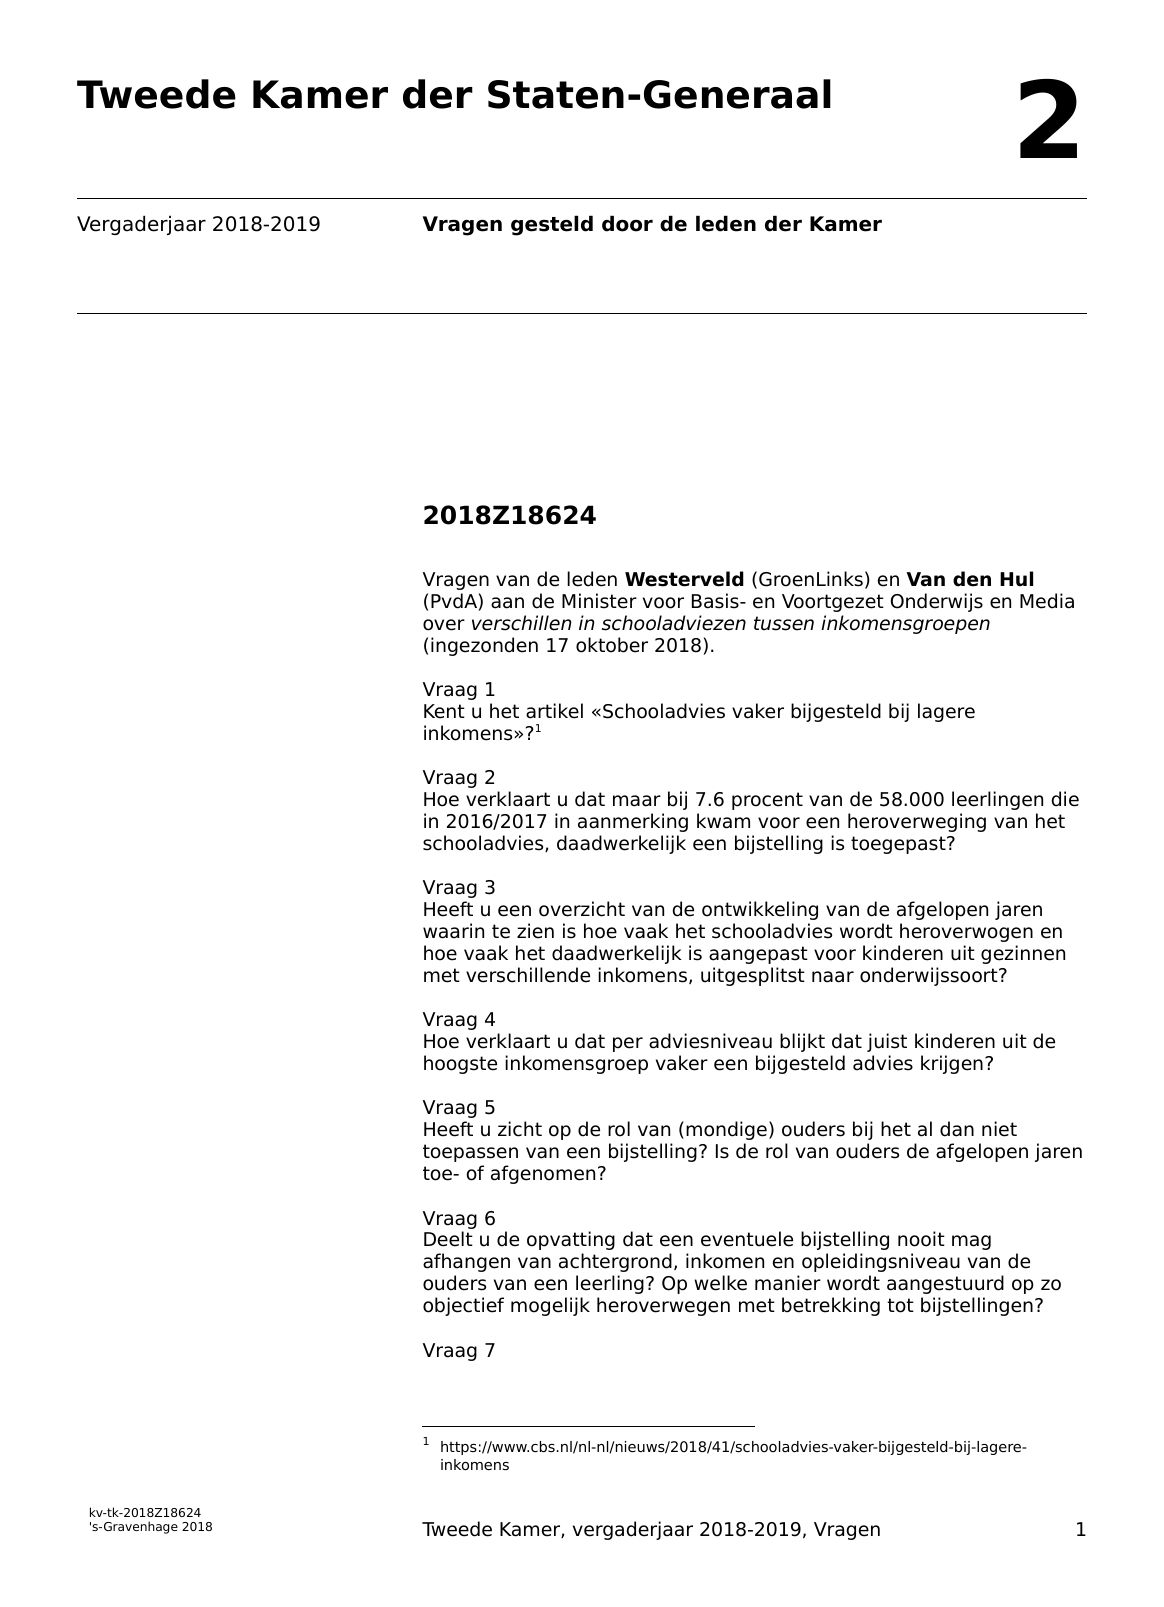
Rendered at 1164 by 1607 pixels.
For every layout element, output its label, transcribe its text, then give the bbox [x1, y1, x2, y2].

text kv-tk-2018Z18624 [88, 1506, 323, 1520]
table_header Tweede Kamer der Staten-Generaal [77, 59, 886, 198]
text https://www.cbs.nl/nl-nl/nieuws/2018/41/schooladvies-vaker-bijgesteld-bij-lagere-inkomens [422, 1435, 1087, 1474]
table_cell Vragen gesteld door de leden der Kamer [422, 199, 1087, 313]
text Vraag 5 [422, 1097, 1087, 1119]
text Vraag 2 [422, 767, 1087, 789]
text Vragen van de leden Westerveld (GroenLinks) en Van den Hul (PvdA) aan de Minister voor Basis- en Voortgezet Onderwijs en Media over verschillen in schooladviezen tussen inkomensgroepen (ingezonden 17 oktober 2018). [422, 569, 1087, 657]
text Hoe verklaart u dat maar bij 7.6 procent van de 58.000 leerlingen die in 2016/2017 in aanmerking kwam voor een heroverweging van het schooladvies, daadwerkelijk een bijstelling is toegepast? [422, 789, 1087, 855]
text Heeft u een overzicht van de ontwikkeling van de afgelopen jaren waarin te zien is hoe vaak het schooladvies wordt heroverwogen en hoe vaak het daadwerkelijk is aangepast voor kinderen uit gezinnen met verschillende inkomens, uitgesplitst naar onderwijssoort? [422, 899, 1087, 987]
text Vraag 6 [422, 1207, 1087, 1229]
text 2018Z18624 [422, 501, 1087, 531]
table_cell Vergaderjaar 2018-2019 [77, 199, 422, 313]
text Vraag 3 [422, 877, 1087, 899]
text Kent u het artikel «Schooladvies vaker bijgesteld bij lagere inkomens»? [422, 701, 1087, 745]
text Deelt u de opvatting dat een eventuele bijstelling nooit mag afhangen van achtergrond, inkomen en opleidingsniveau van de ouders van een leerling? Op welke manier wordt aangestuurd op zo objectief mogelijk heroverwegen met betrekking tot bijstellingen? [422, 1229, 1087, 1317]
text Hoe verklaart u dat per adviesniveau blijkt dat juist kinderen uit de hoogste inkomensgroep vaker een bijgesteld advies krijgen? [422, 1031, 1087, 1075]
text 's-Gravenhage 2018 [88, 1520, 323, 1534]
text Vraag 1 [422, 679, 1087, 701]
text Heeft u zicht op de rol van (mondige) ouders bij het al dan niet toepassen van een bijstelling? Is de rol van ouders de afgelopen jaren toe- of afgenomen? [422, 1119, 1087, 1185]
text Vraag 7 [422, 1339, 1087, 1361]
table_header 2 [886, 59, 1087, 198]
text Vraag 4 [422, 1009, 1087, 1031]
